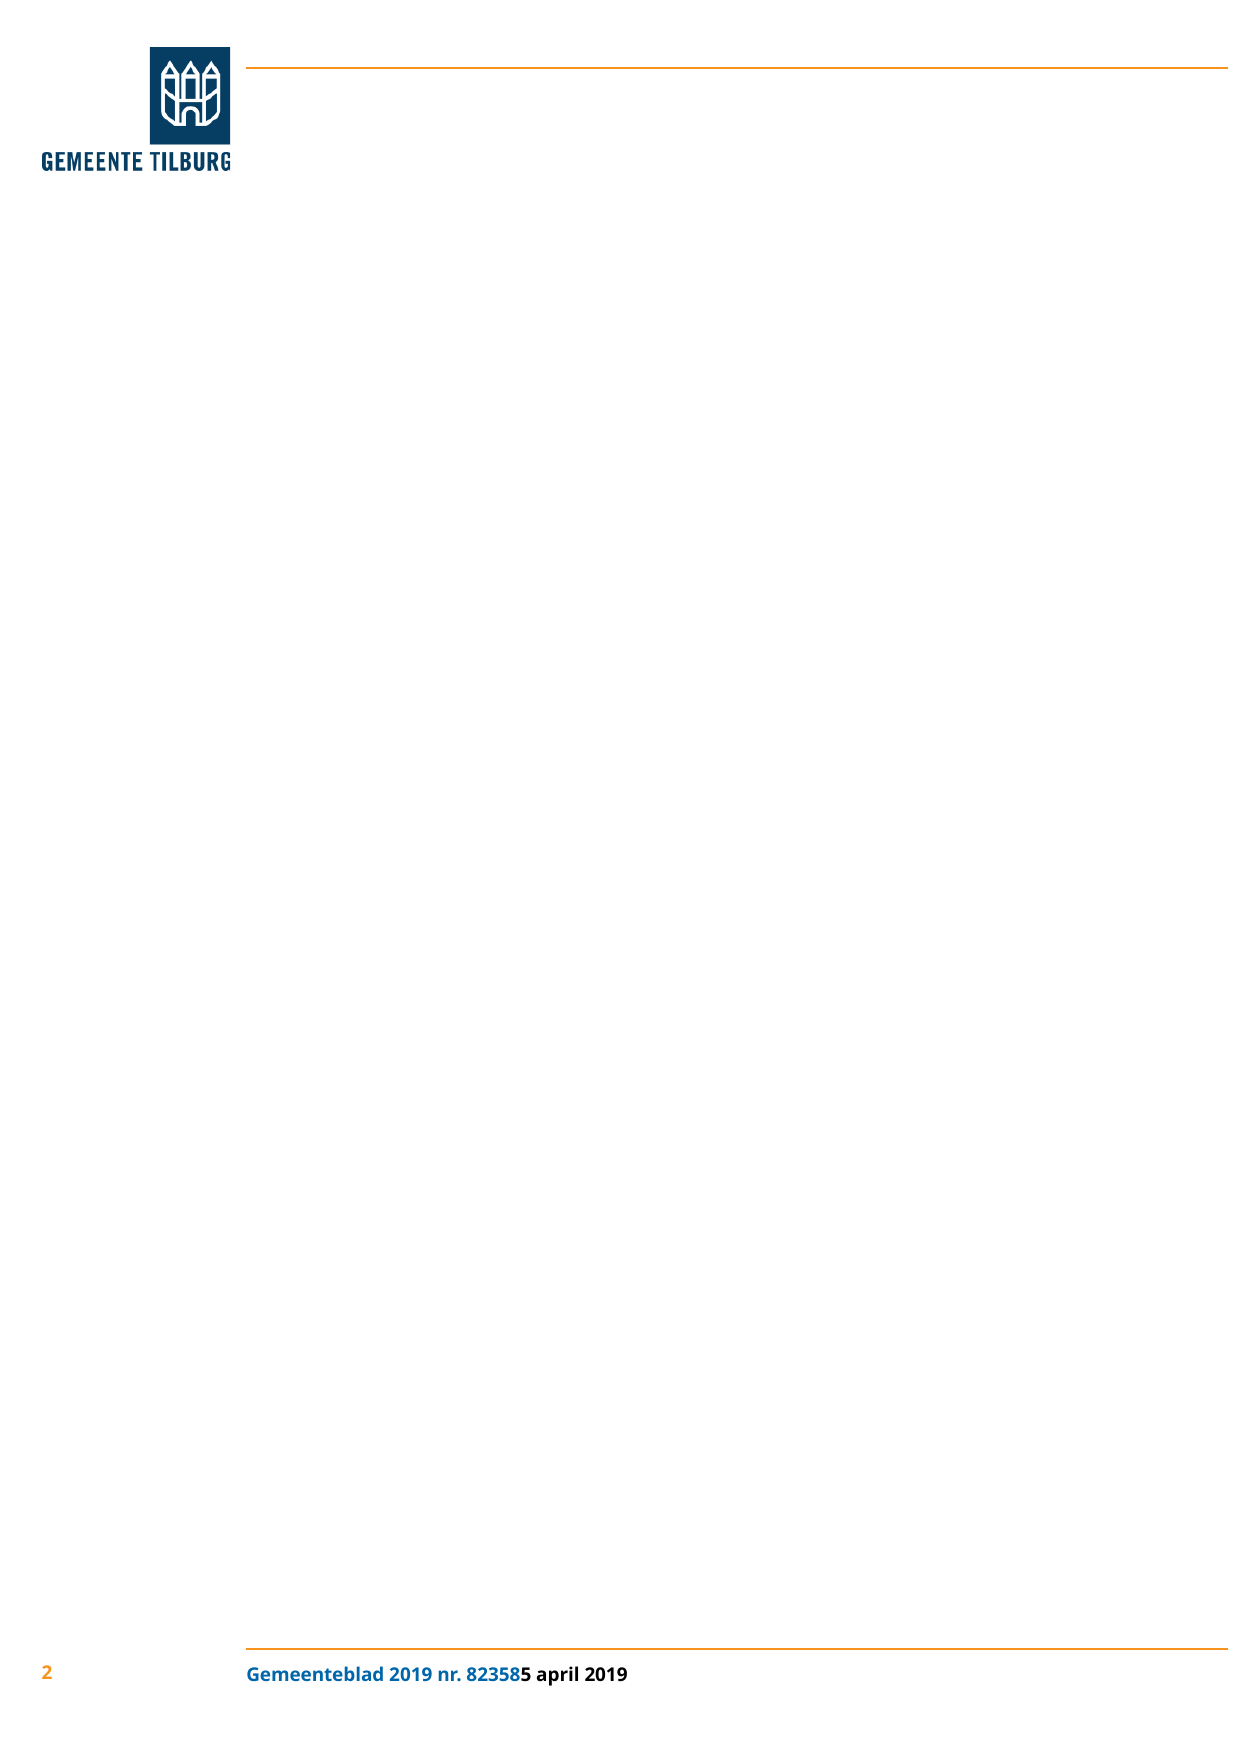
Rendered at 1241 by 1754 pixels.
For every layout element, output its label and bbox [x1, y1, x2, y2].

picture [41, 47, 231, 172]
